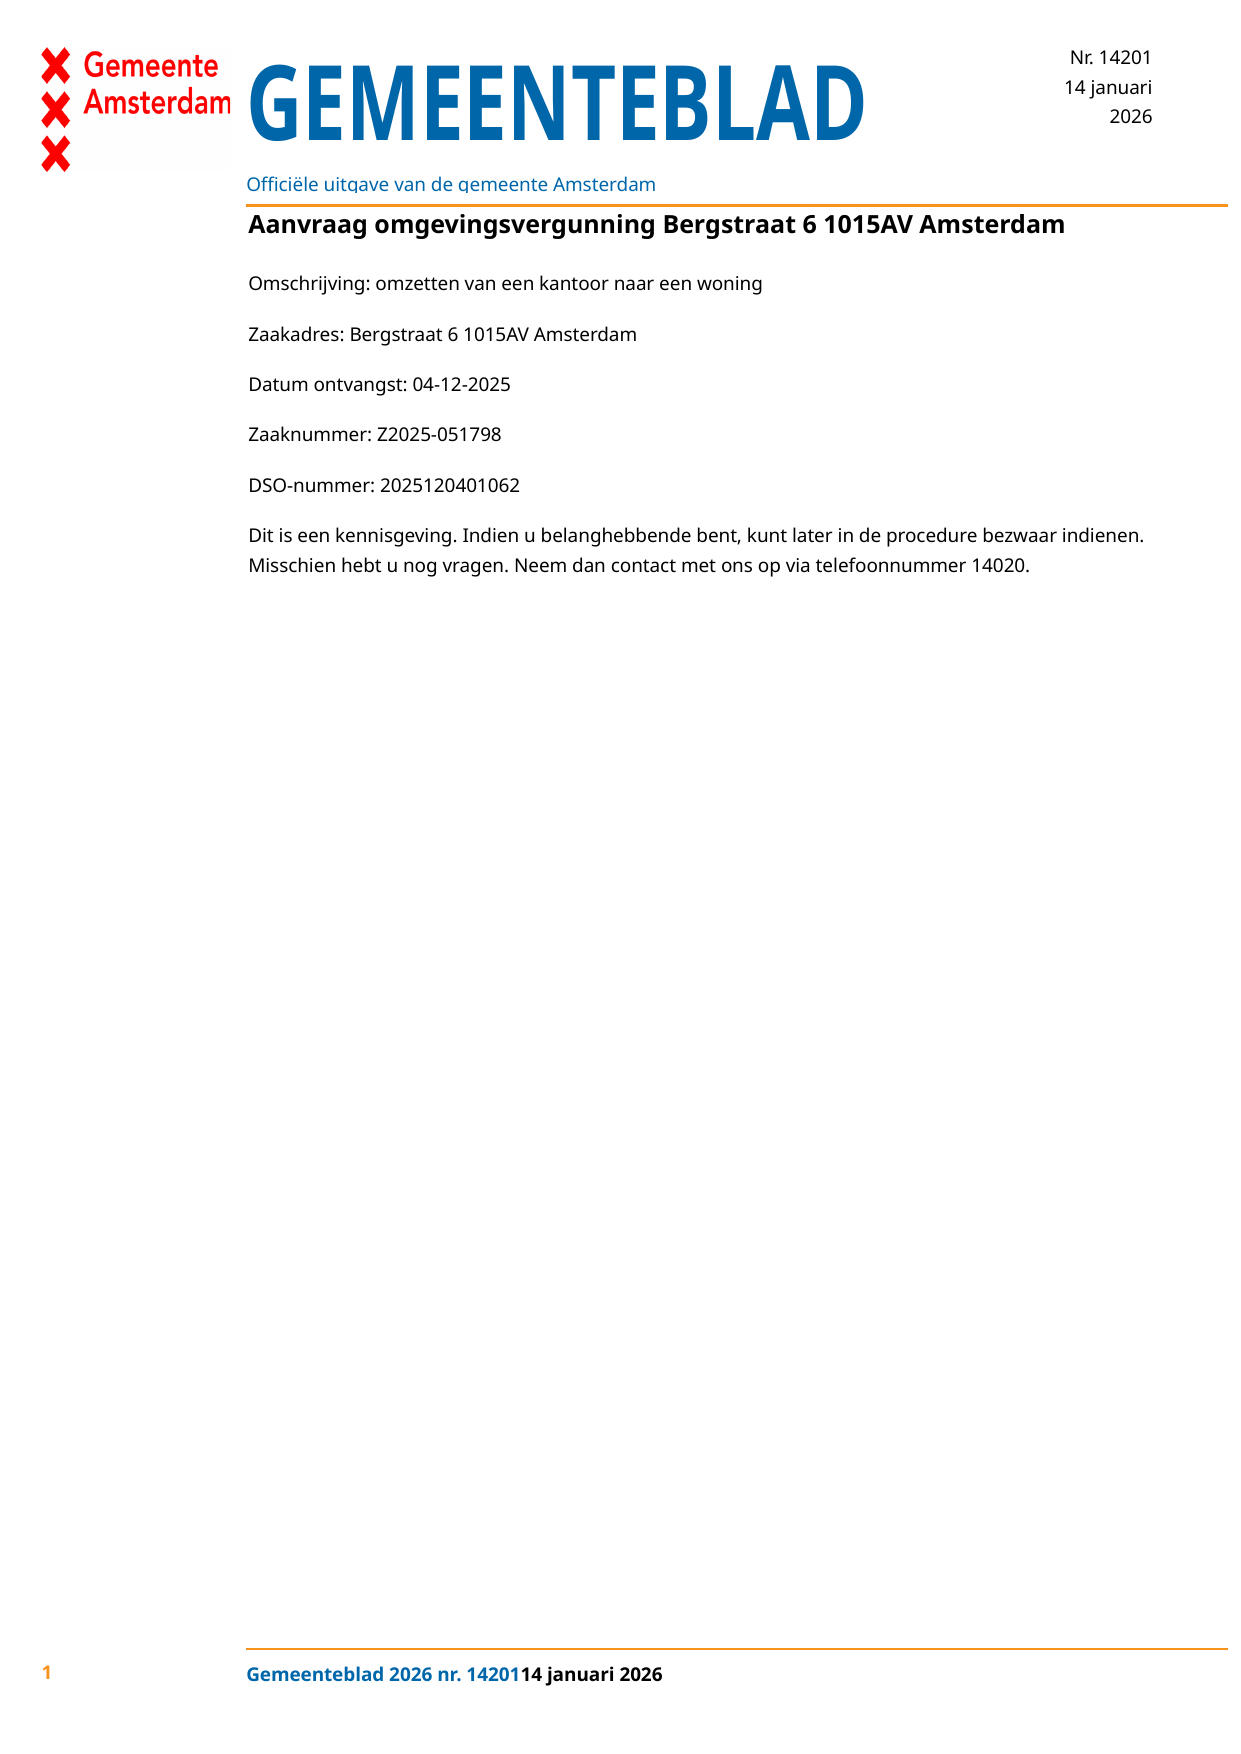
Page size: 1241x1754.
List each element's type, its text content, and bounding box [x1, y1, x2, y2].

text Aanvraag omgevingsvergunning Bergstraat 6 1015AV Amsterdam [248, 207, 1152, 241]
text DSO-nummer: 2025120401062 [248, 472, 1152, 498]
text Zaakadres: Bergstraat 6 1015AV Amsterdam [248, 321, 1152, 346]
text Dit is een kennisgeving. Indien u belanghebbende bent, kunt later in de procedure bezwaar indienen. Misschien hebt u nog vragen. Neem dan contact met ons op via telefoonnummer 14020. [248, 522, 1152, 578]
text Datum ontvangst: 04-12-2025 [248, 371, 1152, 397]
text Zaaknummer: Z2025-051798 [248, 422, 1152, 447]
picture [41, 47, 231, 172]
text Omschrijving: omzetten van een kantoor naar een woning [248, 270, 1152, 296]
